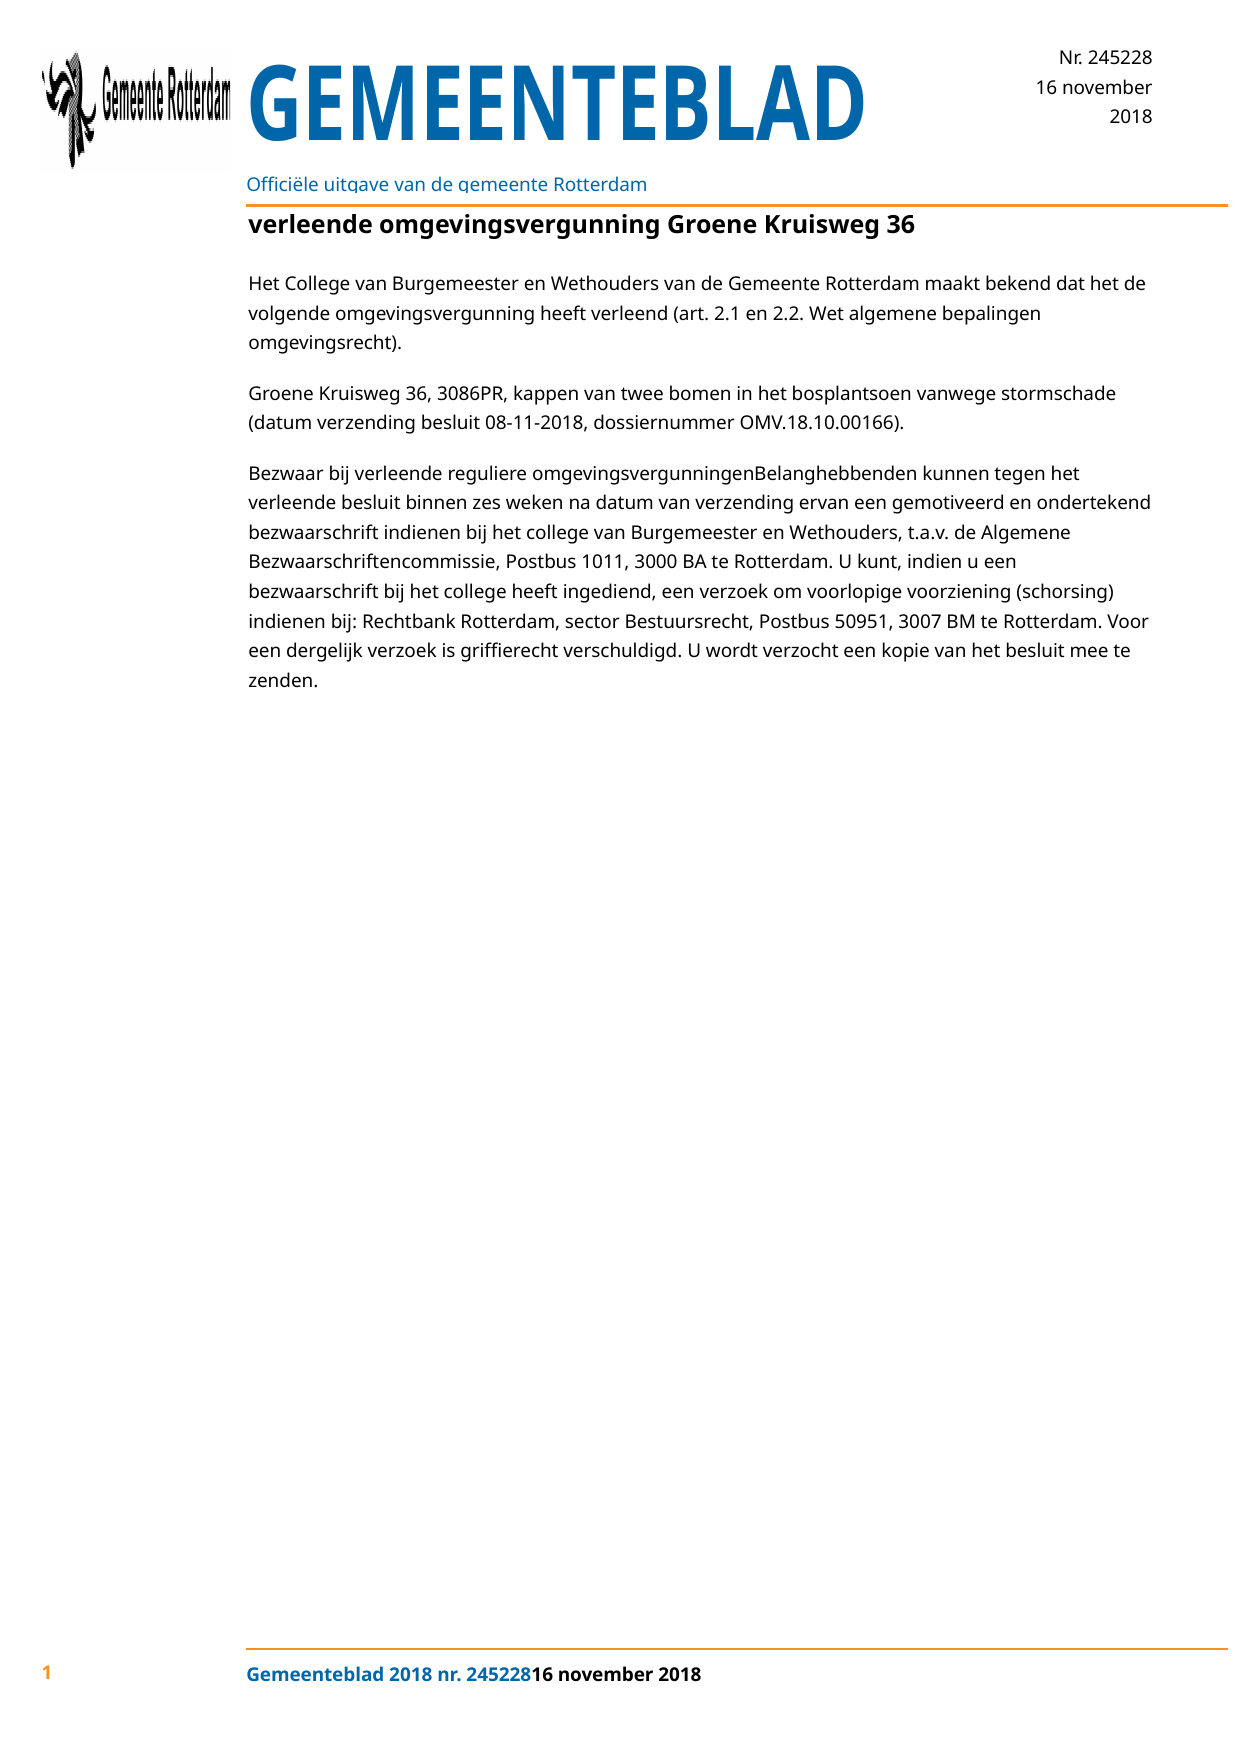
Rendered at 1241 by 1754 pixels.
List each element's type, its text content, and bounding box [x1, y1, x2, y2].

text Het College van Burgemeester en Wethouders van de Gemeente Rotterdam maakt bekend dat het de volgende omgevingsvergunning heeft verleend (art. 2.1 en 2.2. Wet algemene bepalingen omgevingsrecht). [248, 270, 1152, 355]
picture [41, 47, 231, 172]
text Groene Kruisweg 36, 3086PR, kappen van twee bomen in het bosplantsoen vanwege stormschade (datum verzending besluit 08-11-2018, dossiernummer OMV.18.10.00166). [248, 380, 1152, 435]
text verleende omgevingsvergunning Groene Kruisweg 36 [248, 207, 1152, 241]
text Bezwaar bij verleende reguliere omgevingsvergunningenBelanghebbenden kunnen tegen het verleende besluit binnen zes weken na datum van verzending ervan een gemotiveerd en ondertekend bezwaarschrift indienen bij het college van Burgemeester en Wethouders, t.a.v. de Algemene Bezwaarschriftencommissie, Postbus 1011, 3000 BA te Rotterdam. U kunt, indien u een bezwaarschrift bij het college heeft ingediend, een verzoek om voorlopige voorziening (schorsing) indienen bij: Rechtbank Rotterdam, sector Bestuursrecht, Postbus 50951, 3007 BM te Rotterdam. Voor een dergelijk verzoek is griffierecht verschuldigd. U wordt verzocht een kopie van het besluit mee te zenden. [248, 460, 1152, 693]
